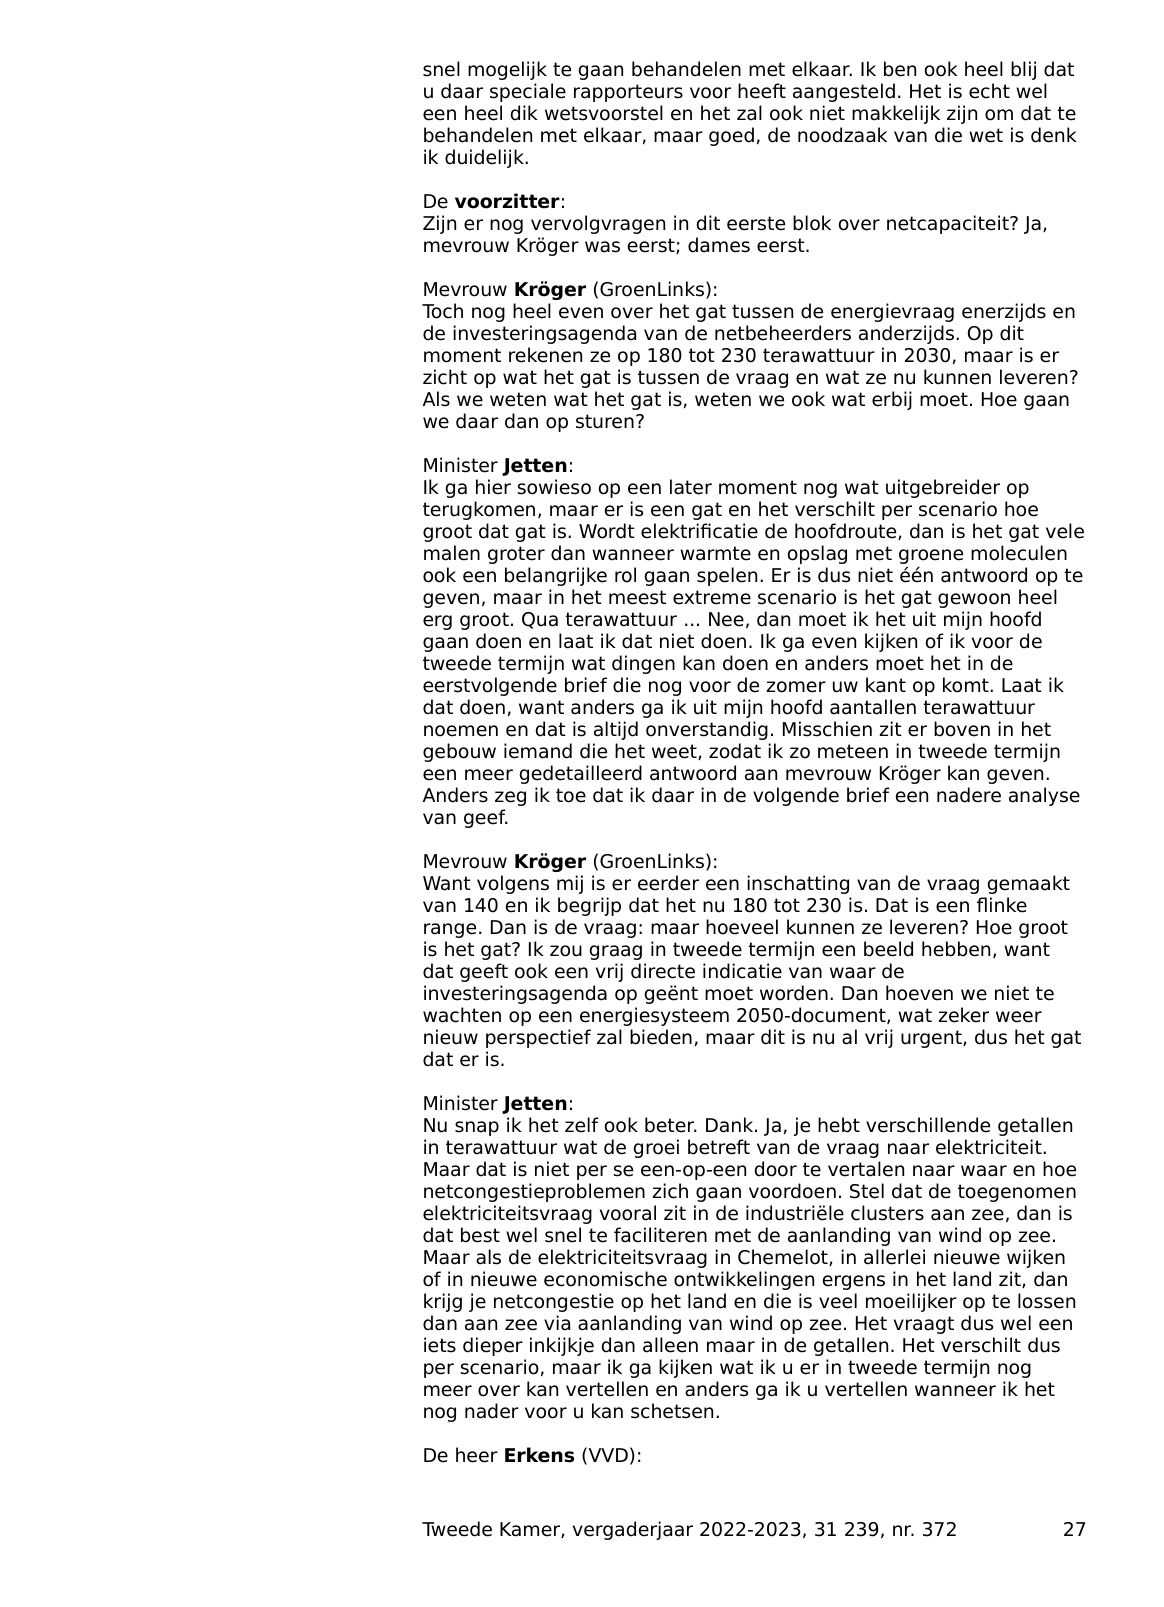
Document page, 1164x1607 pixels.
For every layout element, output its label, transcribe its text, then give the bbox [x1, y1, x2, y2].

text Minister Jetten: [422, 1093, 1087, 1115]
text Want volgens mij is er eerder een inschatting van de vraag gemaakt van 140 en ik begrijp dat het nu 180 tot 230 is. Dat is een flinke range. Dan is de vraag: maar hoeveel kunnen ze leveren? Hoe groot is het gat? Ik zou graag in tweede termijn een beeld hebben, want dat geeft ook een vrij directe indicatie van waar de investeringsagenda op geënt moet worden. Dan hoeven we niet te wachten op een energiesysteem 2050-document, wat zeker weer nieuw perspectief zal bieden, maar dit is nu al vrij urgent, dus het gat dat er is. [422, 873, 1087, 1071]
text Nu snap ik het zelf ook beter. Dank. Ja, je hebt verschillende getallen in terawattuur wat de groei betreft van de vraag naar elektriciteit. Maar dat is niet per se een-op-een door te vertalen naar waar en hoe netcongestieproblemen zich gaan voordoen. Stel dat de toegenomen elektriciteitsvraag vooral zit in de industriële clusters aan zee, dan is dat best wel snel te faciliteren met de aanlanding van wind op zee. Maar als de elektriciteitsvraag in Chemelot, in allerlei nieuwe wijken of in nieuwe economische ontwikkelingen ergens in het land zit, dan krijg je netcongestie op het land en die is veel moeilijker op te lossen dan aan zee via aanlanding van wind op zee. Het vraagt dus wel een iets dieper inkijkje dan alleen maar in de getallen. Het verschilt dus per scenario, maar ik ga kijken wat ik u er in tweede termijn nog meer over kan vertellen en anders ga ik u vertellen wanneer ik het nog nader voor u kan schetsen. [422, 1115, 1087, 1423]
text Ik ga hier sowieso op een later moment nog wat uitgebreider op terugkomen, maar er is een gat en het verschilt per scenario hoe groot dat gat is. Wordt elektrificatie de hoofdroute, dan is het gat vele malen groter dan wanneer warmte en opslag met groene moleculen ook een belangrijke rol gaan spelen. Er is dus niet één antwoord op te geven, maar in het meest extreme scenario is het gat gewoon heel erg groot. Qua terawattuur ... Nee, dan moet ik het uit mijn hoofd gaan doen en laat ik dat niet doen. Ik ga even kijken of ik voor de tweede termijn wat dingen kan doen en anders moet het in de eerstvolgende brief die nog voor de zomer uw kant op komt. Laat ik dat doen, want anders ga ik uit mijn hoofd aantallen terawattuur noemen en dat is altijd onverstandig. Misschien zit er boven in het gebouw iemand die het weet, zodat ik zo meteen in tweede termijn een meer gedetailleerd antwoord aan mevrouw Kröger kan geven. Anders zeg ik toe dat ik daar in de volgende brief een nadere analyse van geef. [422, 477, 1087, 829]
text Mevrouw Kröger (GroenLinks): [422, 279, 1087, 301]
text Zijn er nog vervolgvragen in dit eerste blok over netcapaciteit? Ja, mevrouw Kröger was eerst; dames eerst. [422, 213, 1087, 257]
text snel mogelijk te gaan behandelen met elkaar. Ik ben ook heel blij dat u daar speciale rapporteurs voor heeft aangesteld. Het is echt wel een heel dik wetsvoorstel en het zal ook niet makkelijk zijn om dat te behandelen met elkaar, maar goed, de noodzaak van die wet is denk ik duidelijk. [422, 59, 1087, 169]
text De heer Erkens (VVD): [422, 1445, 1087, 1467]
text De voorzitter: [422, 191, 1087, 213]
text Mevrouw Kröger (GroenLinks): [422, 851, 1087, 873]
text Minister Jetten: [422, 455, 1087, 477]
text Toch nog heel even over het gat tussen de energievraag enerzijds en de investeringsagenda van de netbeheerders anderzijds. Op dit moment rekenen ze op 180 tot 230 terawattuur in 2030, maar is er zicht op wat het gat is tussen de vraag en wat ze nu kunnen leveren? Als we weten wat het gat is, weten we ook wat erbij moet. Hoe gaan we daar dan op sturen? [422, 301, 1087, 433]
